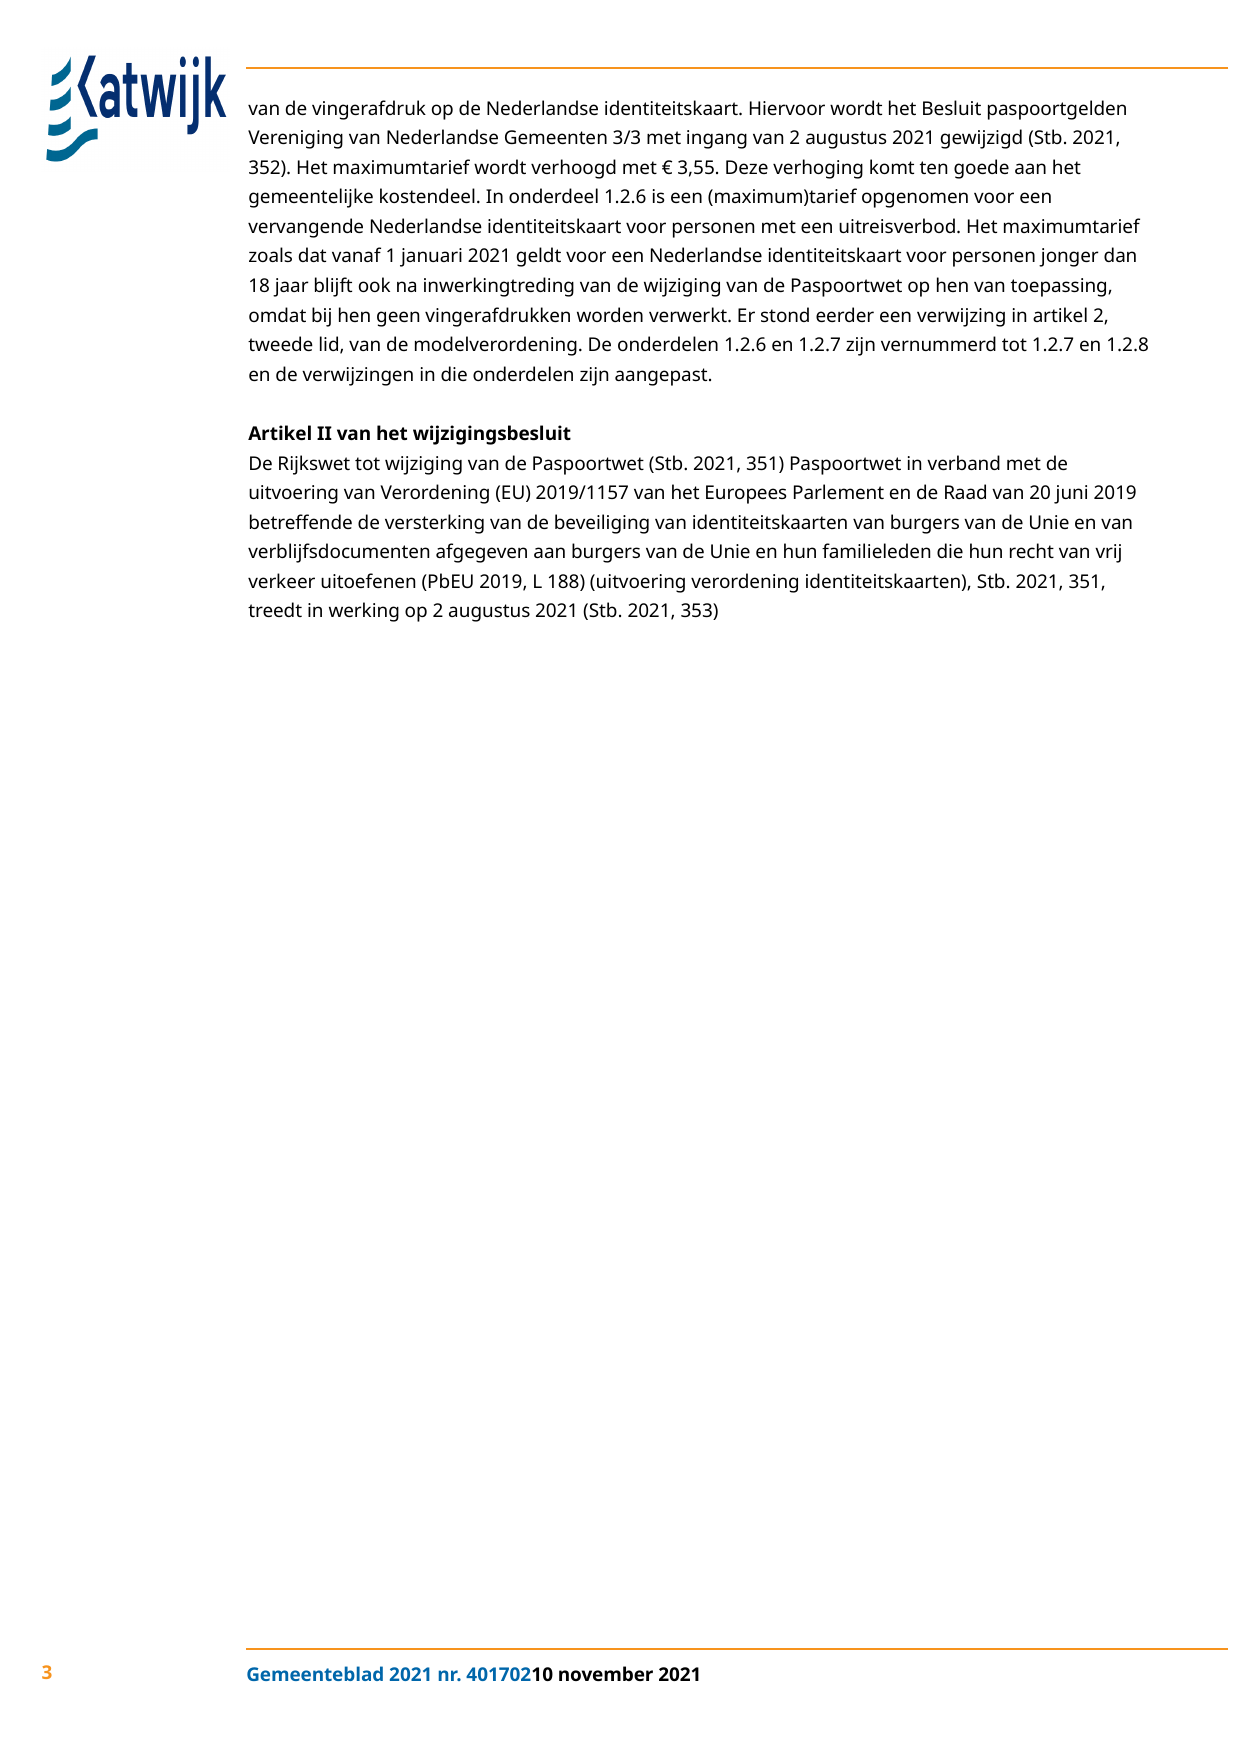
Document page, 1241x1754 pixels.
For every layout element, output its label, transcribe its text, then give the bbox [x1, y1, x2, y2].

text van de vingerafdruk op de Nederlandse identiteitskaart. Hiervoor wordt het Besluit paspoortgelden Vereniging van Nederlandse Gemeenten 3/3 met ingang van 2 augustus 2021 gewijzigd (Stb. 2021, 352). Het maximumtarief wordt verhoogd met € 3,55. Deze verhoging komt ten goede aan het gemeentelijke kostendeel. In onderdeel 1.2.6 is een (maximum)tarief opgenomen voor een vervangende Nederlandse identiteitskaart voor personen met een uitreisverbod. Het maximumtarief zoals dat vanaf 1 januari 2021 geldt voor een Nederlandse identiteitskaart voor personen jonger dan 18 jaar blijft ook na inwerkingtreding van de wijziging van de Paspoortwet op hen van toepassing, omdat bij hen geen vingerafdrukken worden verwerkt. Er stond eerder een verwijzing in artikel 2, tweede lid, van de modelverordening. De onderdelen 1.2.6 en 1.2.7 zijn vernummerd tot 1.2.7 en 1.2.8 en de verwijzingen in die onderdelen zijn aangepast. [248, 95, 1152, 387]
picture [41, 47, 231, 172]
text Artikel II van het wijzigingsbesluit [248, 420, 1152, 446]
text De Rijkswet tot wijziging van de Paspoortwet (Stb. 2021, 351) Paspoortwet in verband met de uitvoering van Verordening (EU) 2019/1157 van het Europees Parlement en de Raad van 20 juni 2019 betreffende de versterking van de beveiliging van identiteitskaarten van burgers van de Unie en van verblijfsdocumenten afgegeven aan burgers van de Unie en hun familieleden die hun recht van vrij verkeer uitoefenen (PbEU 2019, L 188) (uitvoering verordening identiteitskaarten), Stb. 2021, 351, treedt in werking op 2 augustus 2021 (Stb. 2021, 353) [248, 450, 1152, 623]
